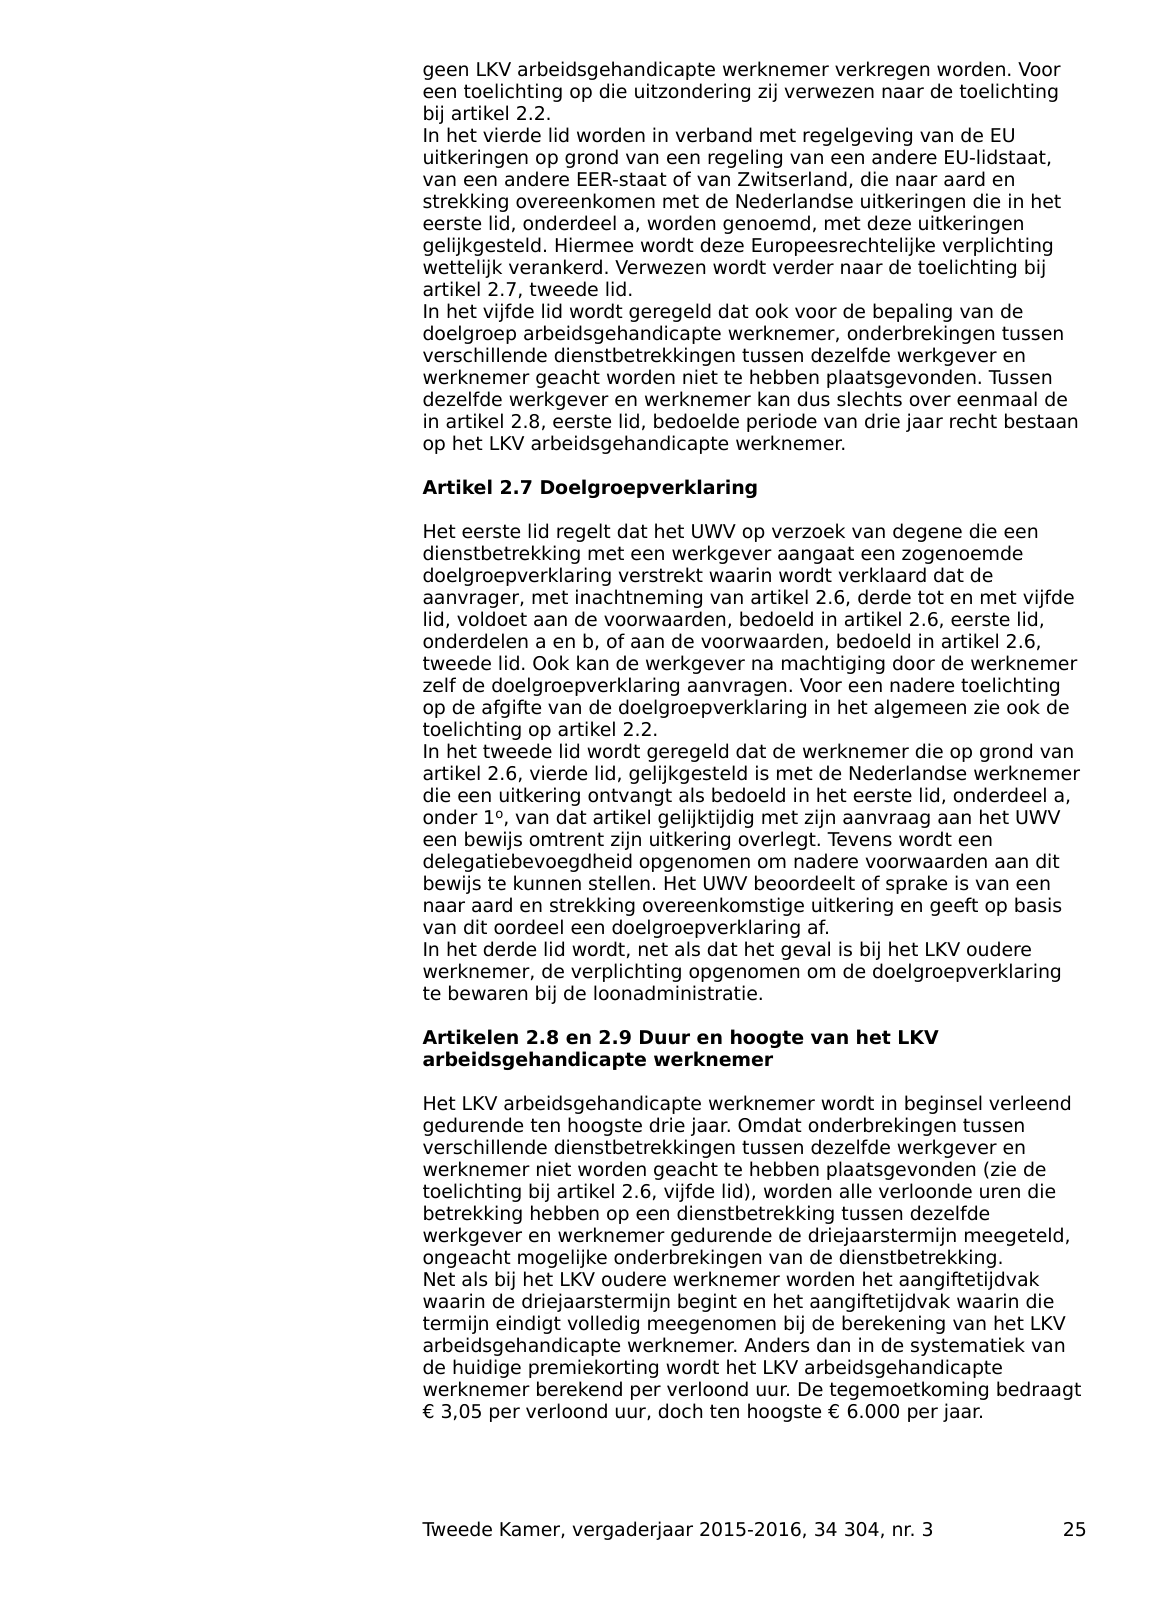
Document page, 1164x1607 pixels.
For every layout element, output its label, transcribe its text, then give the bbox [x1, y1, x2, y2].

text geen LKV arbeidsgehandicapte werknemer verkregen worden. Voor een toelichting op die uitzondering zij verwezen naar de toelichting bij artikel 2.2. [422, 59, 1087, 125]
text Het eerste lid regelt dat het UWV op verzoek van degene die een dienstbetrekking met een werkgever aangaat een zogenoemde doelgroepverklaring verstrekt waarin wordt verklaard dat de aanvrager, met inachtneming van artikel 2.6, derde tot en met vijfde lid, voldoet aan de voorwaarden, bedoeld in artikel 2.6, eerste lid, onderdelen a en b, of aan de voorwaarden, bedoeld in artikel 2.6, tweede lid. Ook kan de werkgever na machtiging door de werknemer zelf de doelgroepverklaring aanvragen. Voor een nadere toelichting op de afgifte van de doelgroepverklaring in het algemeen zie ook de toelichting op artikel 2.2. [422, 521, 1087, 741]
subtitle Artikel 2.7 Doelgroepverklaring [422, 477, 1087, 499]
text Net als bij het LKV oudere werknemer worden het aangiftetijdvak waarin de driejaarstermijn begint en het aangiftetijdvak waarin die termijn eindigt volledig meegenomen bij de berekening van het LKV arbeidsgehandicapte werknemer. Anders dan in de systematiek van de huidige premiekorting wordt het LKV arbeidsgehandicapte werknemer berekend per verloond uur. De tegemoetkoming bedraagt € 3,05 per verloond uur, doch ten hoogste € 6.000 per jaar. [422, 1269, 1087, 1423]
text In het vijfde lid wordt geregeld dat ook voor de bepaling van de doelgroep arbeidsgehandicapte werknemer, onderbrekingen tussen verschillende dienstbetrekkingen tussen dezelfde werkgever en werknemer geacht worden niet te hebben plaatsgevonden. Tussen dezelfde werkgever en werknemer kan dus slechts over eenmaal de in artikel 2.8, eerste lid, bedoelde periode van drie jaar recht bestaan op het LKV arbeidsgehandicapte werknemer. [422, 301, 1087, 455]
text In het derde lid wordt, net als dat het geval is bij het LKV oudere werknemer, de verplichting opgenomen om de doelgroepverklaring te bewaren bij de loonadministratie. [422, 939, 1087, 1004]
text In het vierde lid worden in verband met regelgeving van de EU uitkeringen op grond van een regeling van een andere EU-lidstaat, van een andere EER-staat of van Zwitserland, die naar aard en strekking overeenkomen met de Nederlandse uitkeringen die in het eerste lid, onderdeel a, worden genoemd, met deze uitkeringen gelijkgesteld. Hiermee wordt deze Europeesrechtelijke verplichting wettelijk verankerd. Verwezen wordt verder naar de toelichting bij artikel 2.7, tweede lid. [422, 125, 1087, 301]
text Het LKV arbeidsgehandicapte werknemer wordt in beginsel verleend gedurende ten hoogste drie jaar. Omdat onderbrekingen tussen verschillende dienstbetrekkingen tussen dezelfde werkgever en werknemer niet worden geacht te hebben plaatsgevonden (zie de toelichting bij artikel 2.6, vijfde lid), worden alle verloonde uren die betrekking hebben op een dienstbetrekking tussen dezelfde werkgever en werknemer gedurende de driejaarstermijn meegeteld, ongeacht mogelijke onderbrekingen van de dienstbetrekking. [422, 1093, 1087, 1269]
text In het tweede lid wordt geregeld dat de werknemer die op grond van artikel 2.6, vierde lid, gelijkgesteld is met de Nederlandse werknemer die een uitkering ontvangt als bedoeld in het eerste lid, onderdeel a, onder 1o, van dat artikel gelijktijdig met zijn aanvraag aan het UWV een bewijs omtrent zijn uitkering overlegt. Tevens wordt een delegatiebevoegdheid opgenomen om nadere voorwaarden aan dit bewijs te kunnen stellen. Het UWV beoordeelt of sprake is van een naar aard en strekking overeenkomstige uitkering en geeft op basis van dit oordeel een doelgroepverklaring af. [422, 741, 1087, 939]
subtitle Artikelen 2.8 en 2.9 Duur en hoogte van het LKV arbeidsgehandicapte werknemer [422, 1027, 1087, 1071]
